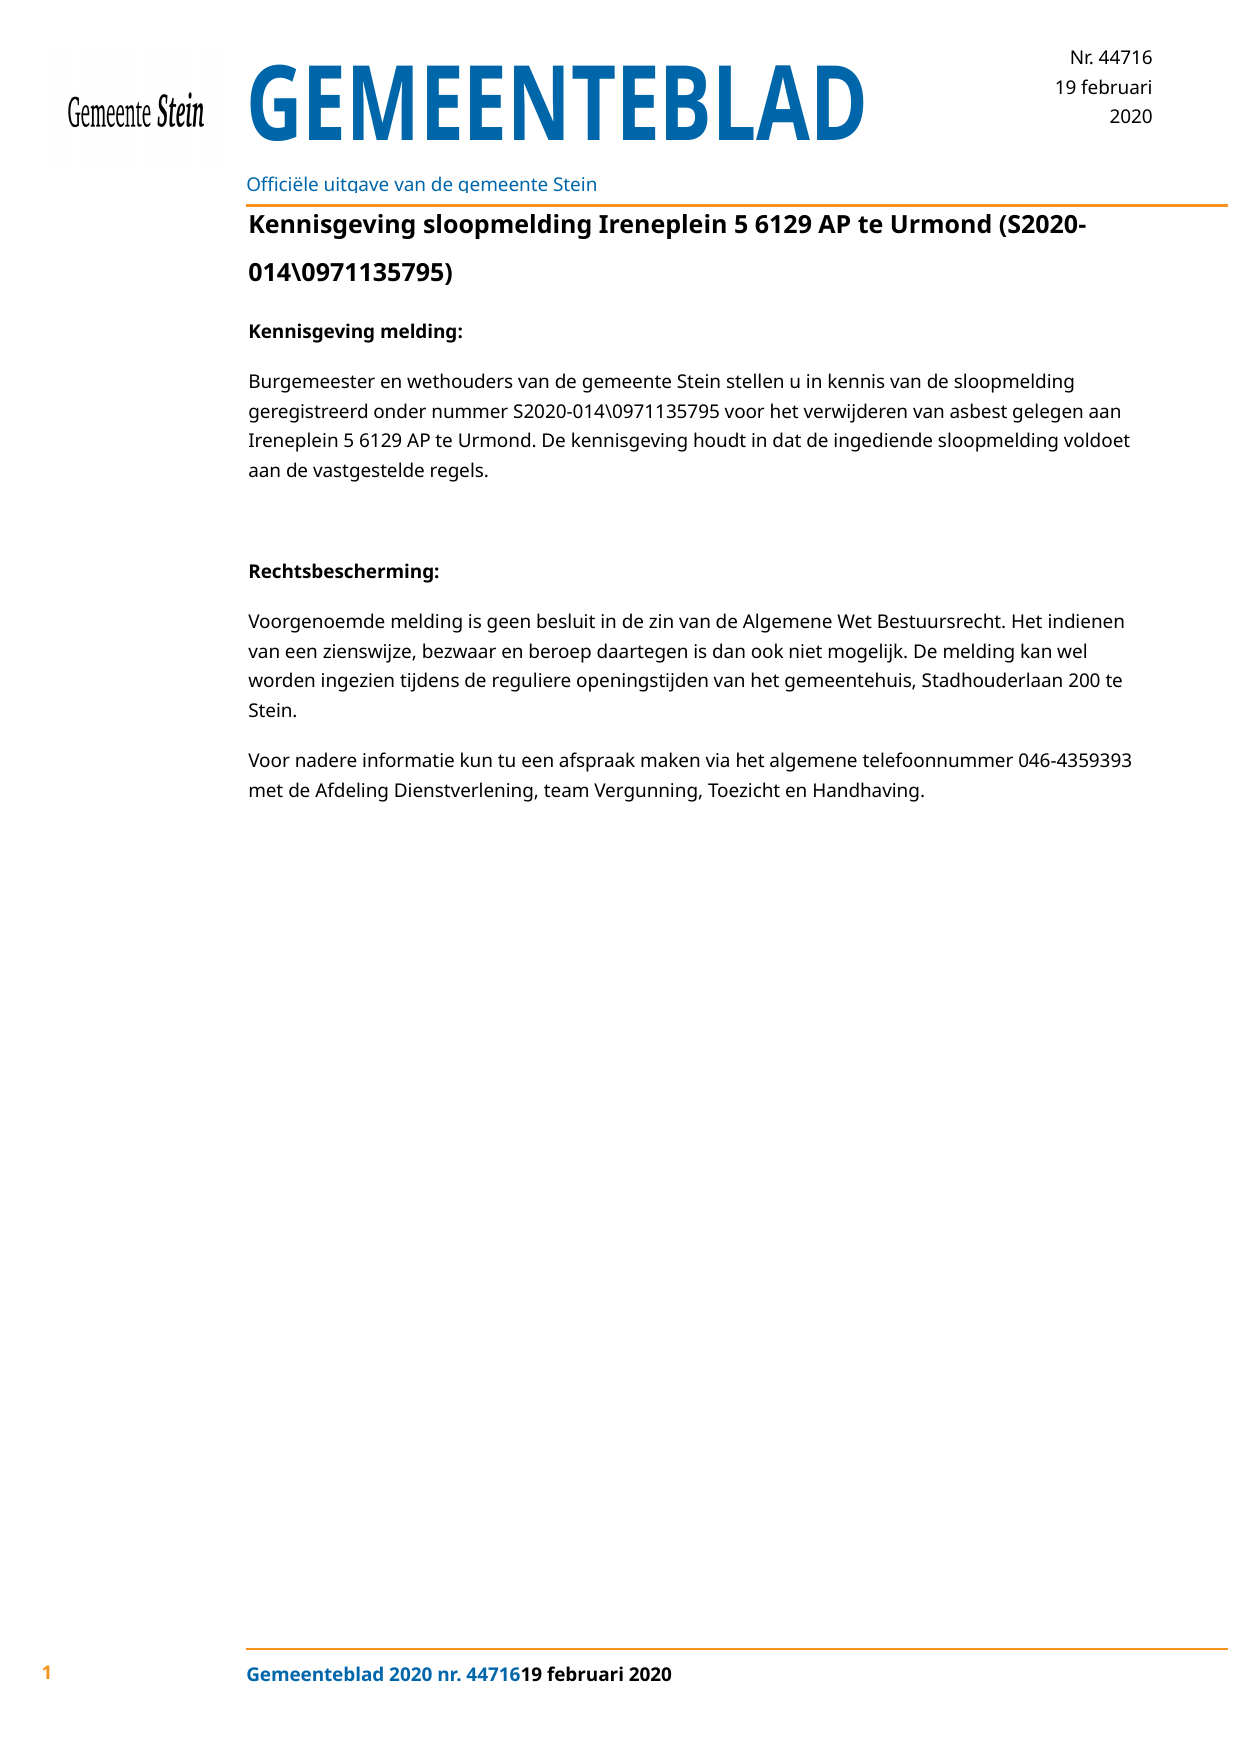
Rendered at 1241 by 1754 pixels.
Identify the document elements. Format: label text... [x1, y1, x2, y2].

text Kennisgeving melding: [248, 318, 1152, 344]
text Voor nadere informatie kun tu een afspraak maken via het algemene telefoonnummer 046-4359393 met de Afdeling Dienstverlening, team Vergunning, Toezicht en Handhaving. [248, 747, 1152, 803]
text Burgemeester en wethouders van de gemeente Stein stellen u in kennis van de sloopmelding geregistreerd onder nummer S2020-014\0971135795 voor het verwijderen van asbest gelegen aan Ireneplein 5 6129 AP te Urmond. De kennisgeving houdt in dat de ingediende sloopmelding voldoet aan de vastgestelde regels. [248, 368, 1152, 483]
text Kennisgeving sloopmelding Ireneplein 5 6129 AP te Urmond (S2020-014\0971135795) [248, 207, 1152, 288]
text Voorgenoemde melding is geen besluit in de zin van de Algemene Wet Bestuursrecht. Het indienen van een zienswijze, bezwaar en beroep daartegen is dan ook niet mogelijk. De melding kan wel worden ingezien tijdens de reguliere openingstijden van het gemeentehuis, Stadhouderlaan 200 te Stein. [248, 608, 1152, 723]
text Rechtsbescherming: [248, 558, 1152, 584]
picture [41, 47, 231, 172]
